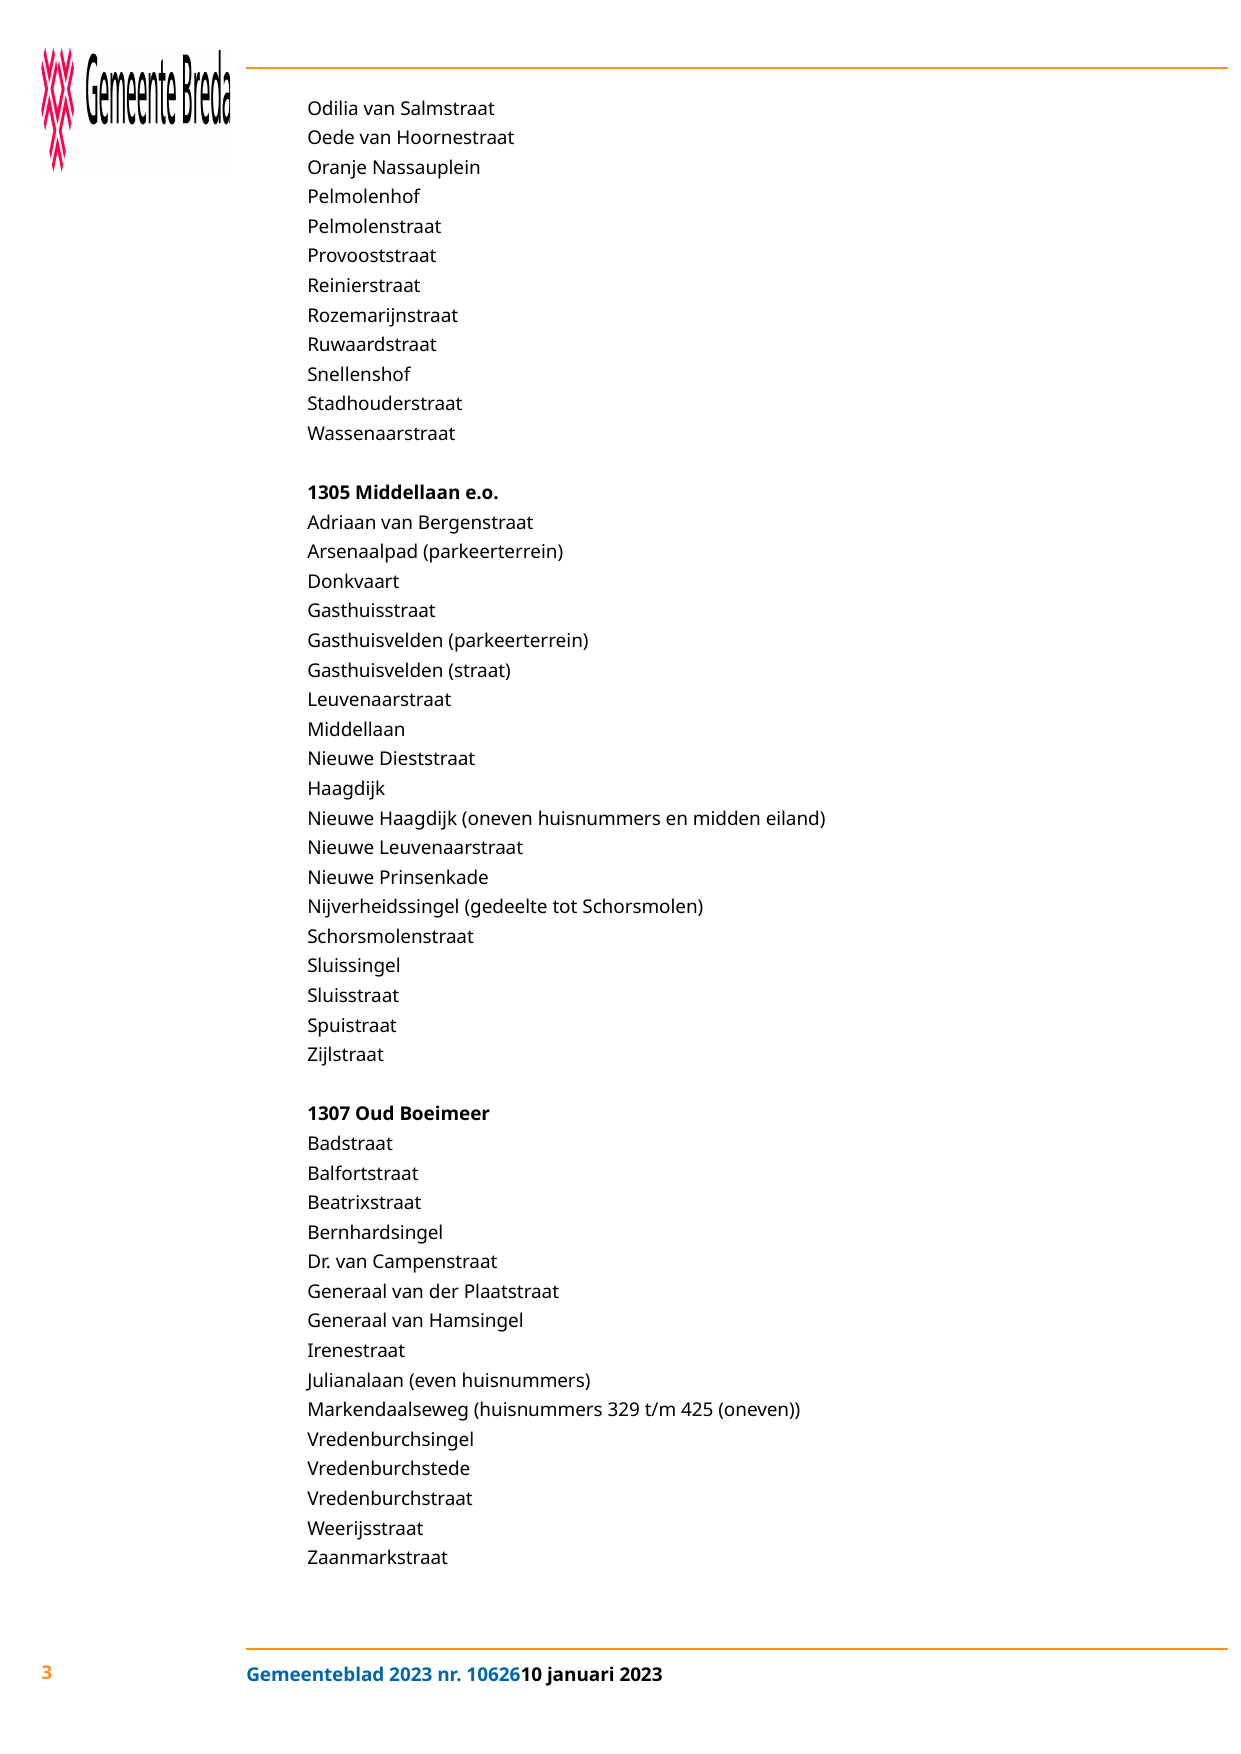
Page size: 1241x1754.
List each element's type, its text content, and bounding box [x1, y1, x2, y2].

list Pelmolenstraat [248, 213, 1152, 239]
list Sluissingel [248, 953, 1152, 978]
list Nieuwe Dieststraat [248, 746, 1152, 771]
list Vredenburchstede [248, 1456, 1152, 1481]
list Pelmolenhof [248, 183, 1152, 209]
list Gasthuisstraat [248, 598, 1152, 623]
list 1307 Oud Boeimeer [248, 1101, 1152, 1126]
list Schorsmolenstraat [248, 923, 1152, 949]
list Reinierstraat [248, 272, 1152, 298]
list Oranje Nassauplein [248, 154, 1152, 180]
list Markendaalseweg (huisnummers 329 t/m 425 (oneven)) [248, 1396, 1152, 1422]
list Adriaan van Bergenstraat [248, 509, 1152, 535]
list Ruwaardstraat [248, 331, 1152, 357]
list Snellenshof [248, 361, 1152, 387]
list Arsenaalpad (parkeerterrein) [248, 538, 1152, 564]
list Leuvenaarstraat [248, 686, 1152, 712]
list Haagdijk [248, 775, 1152, 801]
list Vredenburchsingel [248, 1426, 1152, 1452]
list Balfortstraat [248, 1160, 1152, 1186]
list Julianalaan (even huisnummers) [248, 1367, 1152, 1393]
list Nijverheidssingel (gedeelte tot Schorsmolen) [248, 893, 1152, 919]
list Provooststraat [248, 243, 1152, 268]
list Nieuwe Leuvenaarstraat [248, 834, 1152, 860]
list Nieuwe Prinsenkade [248, 864, 1152, 890]
list Vredenburchstraat [248, 1485, 1152, 1511]
list Zaanmarkstraat [248, 1544, 1152, 1570]
list Spuistraat [248, 1012, 1152, 1038]
list Nieuwe Haagdijk (oneven huisnummers en midden eiland) [248, 805, 1152, 831]
list 1305 Middellaan e.o. [248, 479, 1152, 505]
picture [41, 47, 231, 172]
list Middellaan [248, 716, 1152, 742]
list Beatrixstraat [248, 1189, 1152, 1215]
list Irenestraat [248, 1337, 1152, 1363]
list Generaal van Hamsingel [248, 1308, 1152, 1333]
list Dr. van Campenstraat [248, 1248, 1152, 1274]
list Bernhardsingel [248, 1219, 1152, 1245]
list Wassenaarstraat [248, 420, 1152, 446]
list Stadhouderstraat [248, 391, 1152, 416]
list Generaal van der Plaatstraat [248, 1278, 1152, 1304]
list Odilia van Salmstraat [248, 95, 1152, 121]
list Donkvaart [248, 568, 1152, 594]
list Zijlstraat [248, 1041, 1152, 1067]
list Rozemarijnstraat [248, 302, 1152, 328]
list Gasthuisvelden (straat) [248, 657, 1152, 683]
list Gasthuisvelden (parkeerterrein) [248, 627, 1152, 653]
list Badstraat [248, 1130, 1152, 1156]
list Sluisstraat [248, 982, 1152, 1008]
list Oede van Hoornestraat [248, 124, 1152, 150]
list Weerijsstraat [248, 1515, 1152, 1541]
